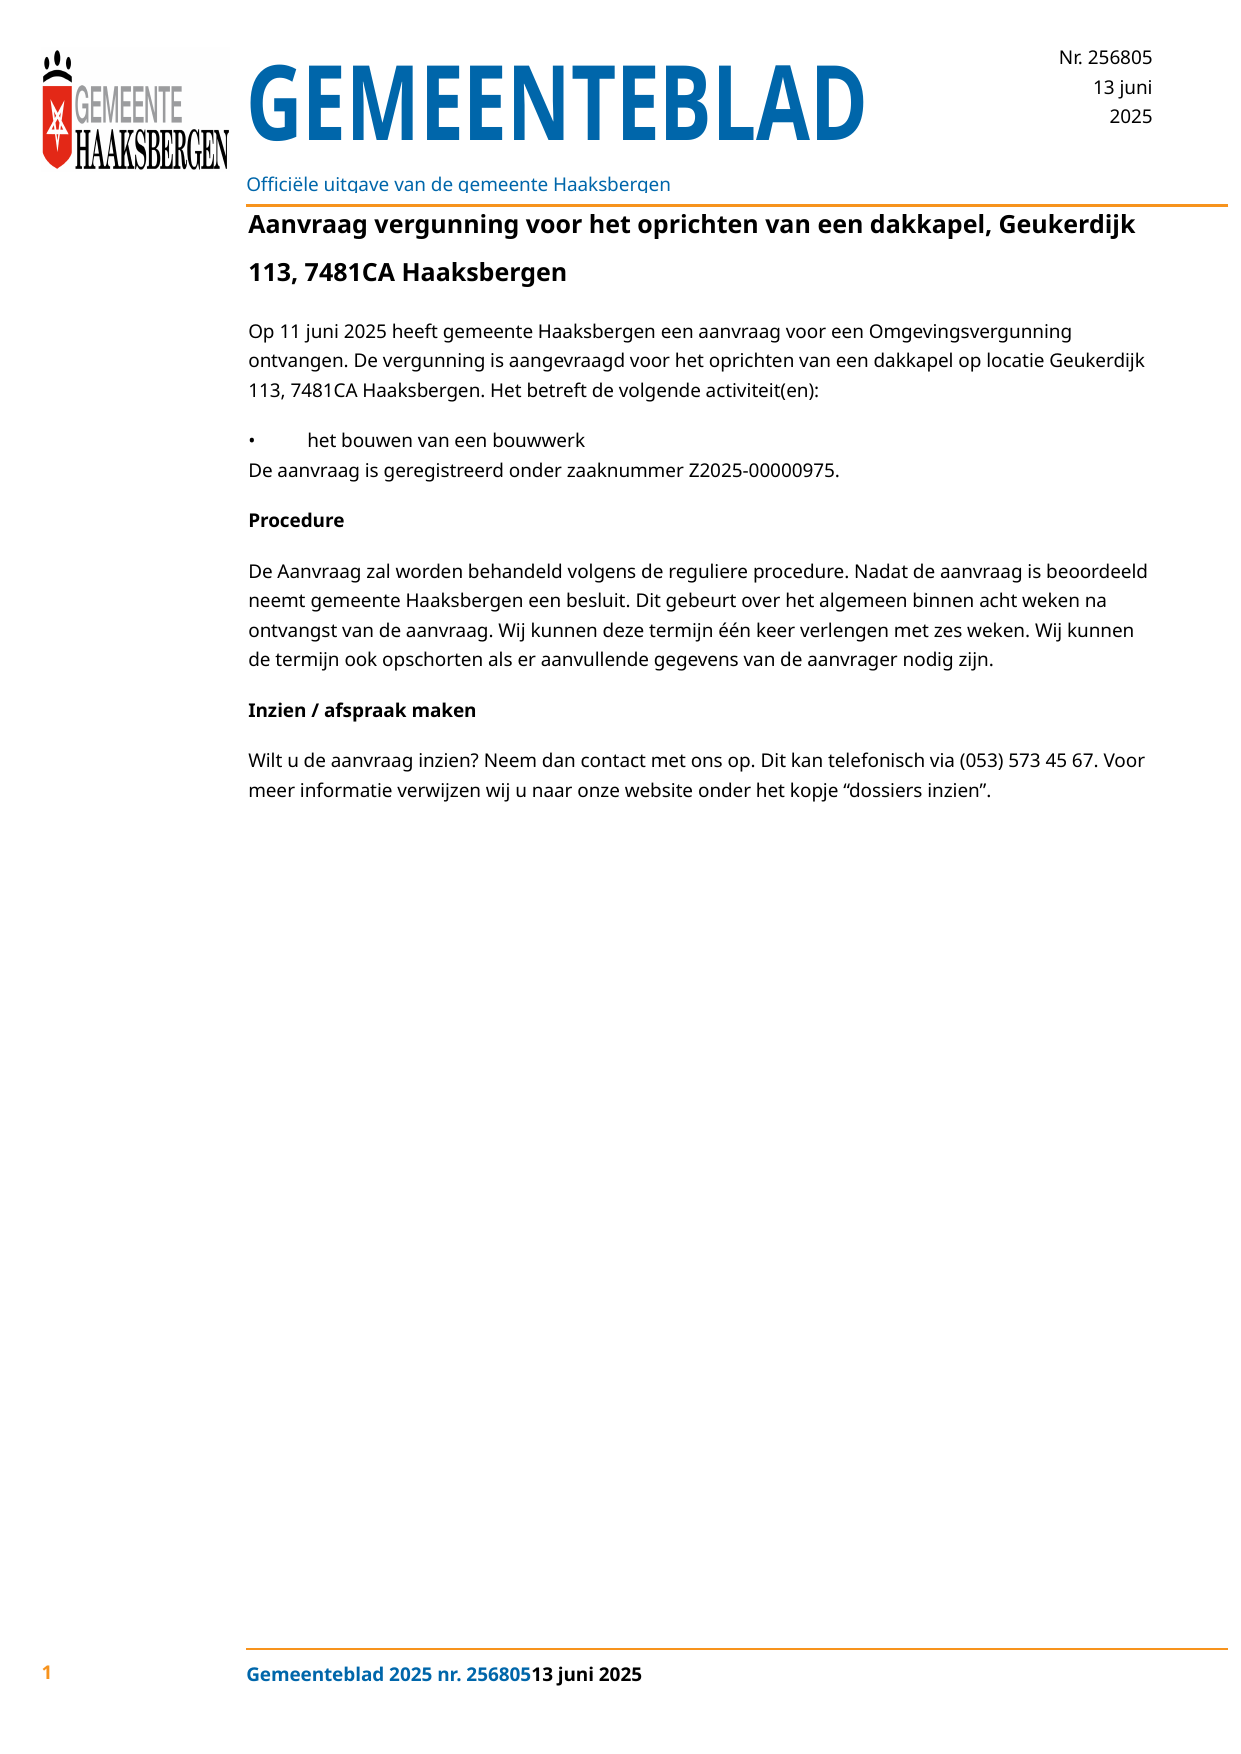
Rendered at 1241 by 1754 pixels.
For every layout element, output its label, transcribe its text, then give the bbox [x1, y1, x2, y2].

text Procedure [248, 507, 1152, 533]
text Aanvraag vergunning voor het oprichten van een dakkapel, Geukerdijk 113, 7481CA Haaksbergen [248, 207, 1152, 288]
picture [41, 47, 231, 172]
text Op 11 juni 2025 heeft gemeente Haaksbergen een aanvraag voor een Omgevingsvergunning ontvangen. De vergunning is aangevraagd voor het oprichten van een dakkapel op locatie Geukerdijk 113, 7481CA Haaksbergen. Het betreft de volgende activiteit(en): [248, 318, 1152, 403]
text De aanvraag is geregistreerd onder zaaknummer Z2025-00000975. [248, 457, 1152, 483]
text Inzien / afspraak maken [248, 697, 1152, 723]
text Wilt u de aanvraag inzien? Neem dan contact met ons op. Dit kan telefonisch via (053) 573 45 67. Voor meer informatie verwijzen wij u naar onze website onder het kopje “dossiers inzien”. [248, 747, 1152, 803]
text De Aanvraag zal worden behandeld volgens de reguliere procedure. Nadat de aanvraag is beoordeeld neemt gemeente Haaksbergen een besluit. Dit gebeurt over het algemeen binnen acht weken na ontvangst van de aanvraag. Wij kunnen deze termijn één keer verlengen met zes weken. Wij kunnen de termijn ook opschorten als er aanvullende gegevens van de aanvrager nodig zijn. [248, 558, 1152, 672]
list het bouwen van een bouwwerk [248, 427, 1152, 453]
